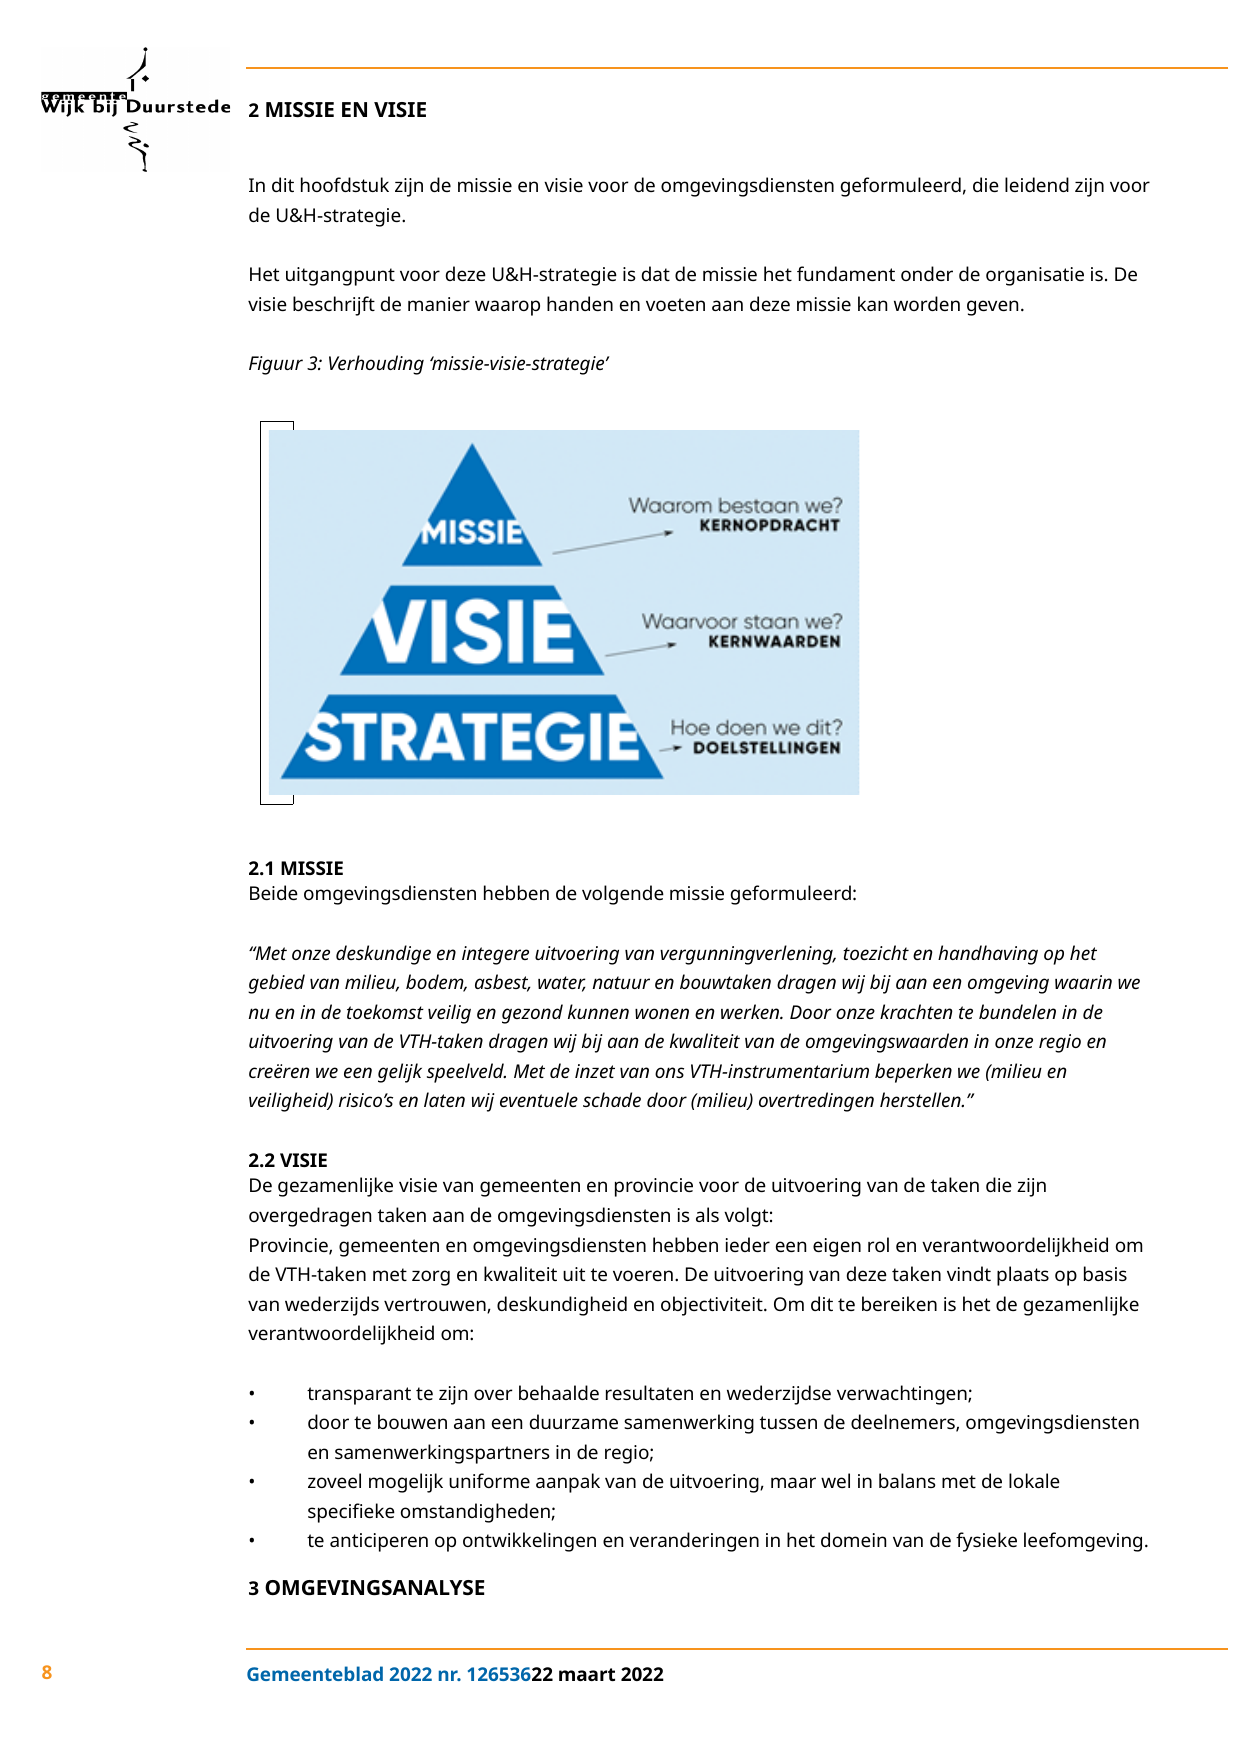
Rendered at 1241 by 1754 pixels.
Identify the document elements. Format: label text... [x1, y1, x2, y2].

text 2.1 MISSIE [248, 855, 1152, 881]
picture [41, 47, 231, 172]
list zoveel mogelijk uniforme aanpak van de uitvoering, maar wel in balans met de lokale specifieke omstandigheden; [248, 1468, 1152, 1524]
text De gezamenlijke visie van gemeenten en provincie voor de uitvoering van de taken die zijn overgedragen taken aan de omgevingsdiensten is als volgt: [248, 1173, 1152, 1228]
list door te bouwen aan een duurzame samenwerking tussen de deelnemers, omgevingsdiensten en samenwerkingspartners in de regio; [248, 1409, 1152, 1464]
list te anticiperen op ontwikkelingen en veranderingen in het domein van de fysieke leefomgeving. [248, 1528, 1152, 1553]
text Beide omgevingsdiensten hebben de volgende missie geformuleerd: [248, 881, 1152, 906]
list transparant te zijn over behaalde resultaten en wederzijdse verwachtingen; [248, 1380, 1152, 1405]
picture [268, 430, 860, 795]
text Het uitgangpunt voor deze U&H-strategie is dat de missie het fundament onder de organisatie is. De visie beschrijft de manier waarop handen en voeten aan deze missie kan worden geven. [248, 261, 1152, 317]
text 2.2 VISIE [248, 1147, 1152, 1173]
text 2 MISSIE EN VISIE [248, 95, 1152, 123]
text Provincie, gemeenten en omgevingsdiensten hebben ieder een eigen rol en verantwoordelijkheid om de VTH-taken met zorg en kwaliteit uit te voeren. De uitvoering van deze taken vindt plaats op basis van wederzijds vertrouwen, deskundigheid en objectiviteit. Om dit te bereiken is het de gezamenlijke verantwoordelijkheid om: [248, 1232, 1152, 1346]
text 3 OMGEVINGSANALYSE [248, 1573, 1152, 1602]
text Figuur 3: Verhouding ‘missie-visie-strategie’ [248, 350, 1152, 376]
text “Met onze deskundige en integere uitvoering van vergunningverlening, toezicht en handhaving op het gebied van milieu, bodem, asbest, water, natuur en bouwtaken dragen wij bij aan een omgeving waarin we nu en in de toekomst veilig en gezond kunnen wonen en werken. Door onze krachten te bundelen in de uitvoering van de VTH-taken dragen wij bij aan de kwaliteit van de omgevingswaarden in onze regio en creëren we een gelijk speelveld. Met de inzet van ons VTH-instrumentarium beperken we (milieu en veiligheid) risico’s en laten wij eventuele schade door (milieu) overtredingen herstellen.” [248, 940, 1152, 1113]
text In dit hoofdstuk zijn de missie en visie voor de omgevingsdiensten geformuleerd, die leidend zijn voor de U&H-strategie. [248, 172, 1152, 228]
